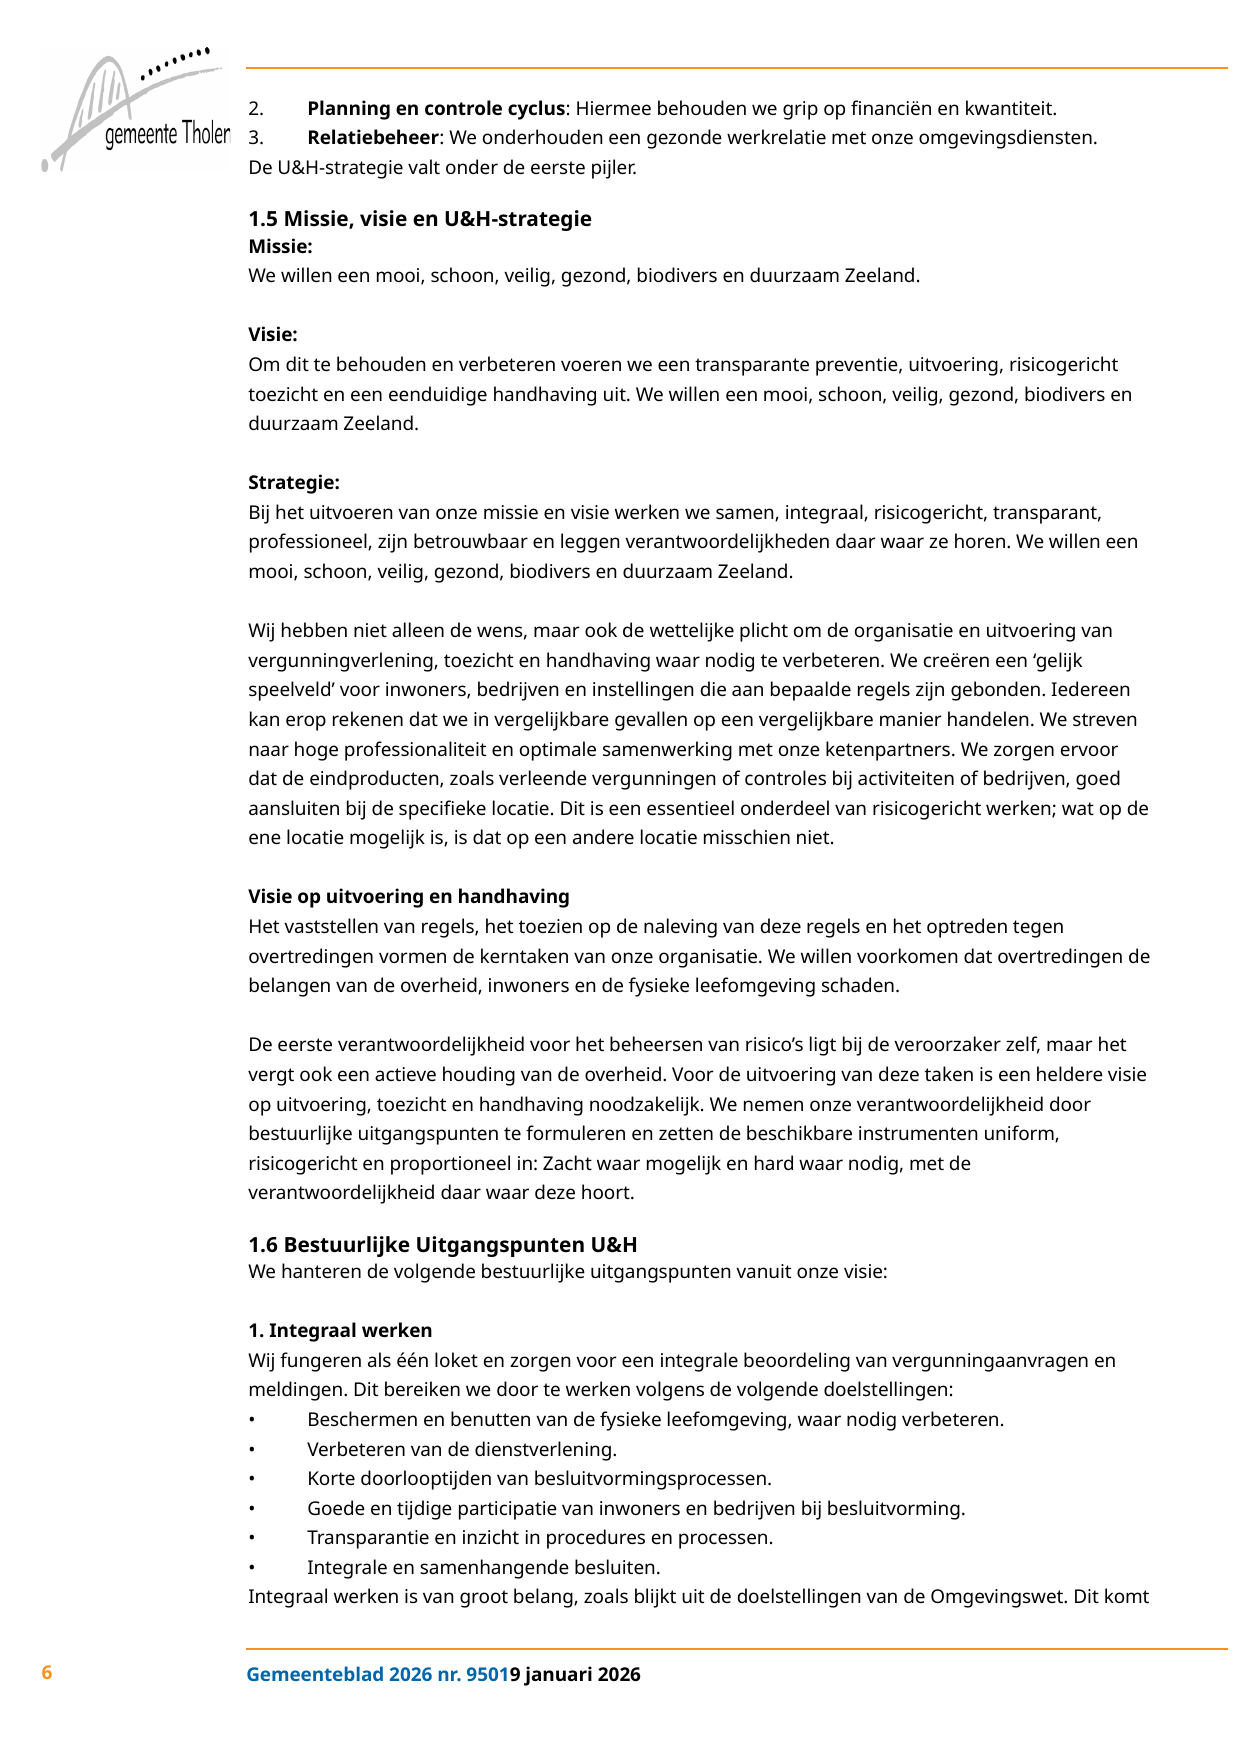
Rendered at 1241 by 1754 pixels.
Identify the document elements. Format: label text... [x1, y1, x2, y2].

list Relatiebeheer: We onderhouden een gezonde werkrelatie met onze omgevingsdiensten. [248, 124, 1152, 150]
text We willen een mooi, schoon, veilig, gezond, biodivers en duurzaam Zeeland. [248, 262, 1152, 288]
text We hanteren de volgende bestuurlijke uitgangspunten vanuit onze visie: [248, 1258, 1152, 1284]
text Het vaststellen van regels, het toezien op de naleving van deze regels en het optreden tegen overtredingen vormen de kerntaken van onze organisatie. We willen voorkomen dat overtredingen de belangen van de overheid, inwoners en de fysieke leefomgeving schaden. [248, 913, 1152, 998]
text Wij hebben niet alleen de wens, maar ook de wettelijke plicht om de organisatie en uitvoering van vergunningverlening, toezicht en handhaving waar nodig te verbeteren. We creëren een ‘gelijk speelveld’ voor inwoners, bedrijven en instellingen die aan bepaalde regels zijn gebonden. Iedereen kan erop rekenen dat we in vergelijkbare gevallen op een vergelijkbare manier handelen. We streven naar hoge professionaliteit en optimale samenwerking met onze ketenpartners. We zorgen ervoor dat de eindproducten, zoals verleende vergunningen of controles bij activiteiten of bedrijven, goed aansluiten bij de specifieke locatie. Dit is een essentieel onderdeel van risicogericht werken; wat op de ene locatie mogelijk is, is dat op een andere locatie misschien niet. [248, 617, 1152, 850]
text 1. Integraal werken [248, 1317, 1152, 1343]
list Integrale en samenhangende besluiten. [248, 1554, 1152, 1580]
text Strategie: [248, 469, 1152, 495]
text Missie: [248, 233, 1152, 258]
text 1.6 Bestuurlijke Uitgangspunten U&H [248, 1230, 1152, 1258]
text Bij het uitvoeren van onze missie en visie werken we samen, integraal, risicogericht, transparant, professioneel, zijn betrouwbaar en leggen verantwoordelijkheden daar waar ze horen. We willen een mooi, schoon, veilig, gezond, biodivers en duurzaam Zeeland. [248, 499, 1152, 584]
text De eerste verantwoordelijkheid voor het beheersen van risico’s ligt bij de veroorzaker zelf, maar het vergt ook een actieve houding van de overheid. Voor de uitvoering van deze taken is een heldere visie op uitvoering, toezicht en handhaving noodzakelijk. We nemen onze verantwoordelijkheid door bestuurlijke uitgangspunten te formuleren en zetten de beschikbare instrumenten uniform, risicogericht en proportioneel in: Zacht waar mogelijk en hard waar nodig, met de verantwoordelijkheid daar waar deze hoort. [248, 1032, 1152, 1205]
list Planning en controle cyclus: Hiermee behouden we grip op financiën en kwantiteit. [248, 95, 1152, 121]
text Visie op uitvoering en handhaving [248, 884, 1152, 909]
text De U&H-strategie valt onder de eerste pijler. [248, 154, 1152, 180]
text Om dit te behouden en verbeteren voeren we een transparante preventie, uitvoering, risicogericht toezicht en een eenduidige handhaving uit. We willen een mooi, schoon, veilig, gezond, biodivers en duurzaam Zeeland. [248, 351, 1152, 436]
list Transparantie en inzicht in procedures en processen. [248, 1524, 1152, 1550]
text Wij fungeren als één loket en zorgen voor een integrale beoordeling van vergunningaanvragen en meldingen. Dit bereiken we door te werken volgens de volgende doelstellingen: [248, 1347, 1152, 1402]
list Verbeteren van de dienstverlening. [248, 1436, 1152, 1462]
list Goede en tijdige participatie van inwoners en bedrijven bij besluitvorming. [248, 1495, 1152, 1521]
list Korte doorlooptijden van besluitvormingsprocessen. [248, 1465, 1152, 1491]
list Beschermen en benutten van de fysieke leefomgeving, waar nodig verbeteren. [248, 1406, 1152, 1432]
text Visie: [248, 322, 1152, 347]
text 1.5 Missie, visie en U&H-strategie [248, 204, 1152, 233]
text Integraal werken is van groot belang, zoals blijkt uit de doelstellingen van de Omgevingswet. Dit komt [248, 1584, 1152, 1609]
picture [41, 47, 231, 172]
